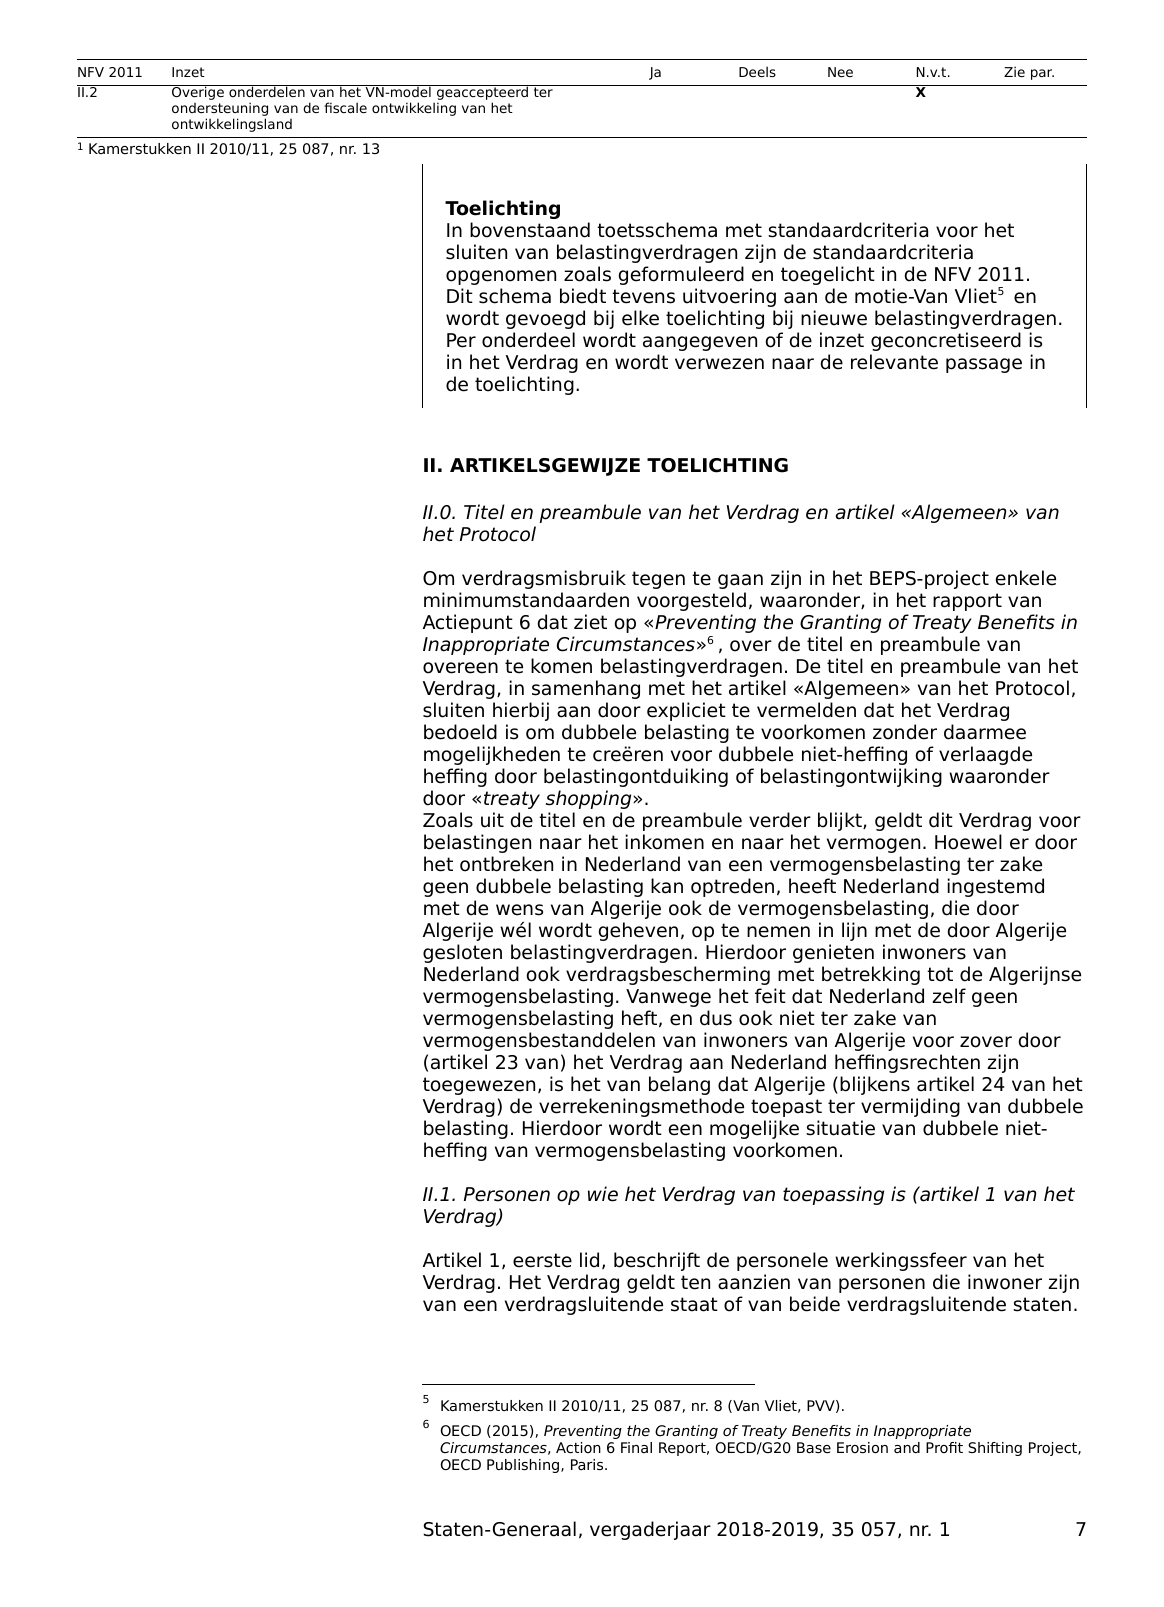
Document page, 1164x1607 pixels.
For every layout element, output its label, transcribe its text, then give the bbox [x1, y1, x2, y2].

table_header Toelichting In bovenstaand toetsschema met standaardcriteria voor het sluiten van belastingverdragen zijn de standaardcriteria opgenomen zoals geformuleerd en toegelicht in de NFV 2011. Dit schema biedt tevens uitvoering aan de motie-Van Vliet en wordt gevoegd bij elke toelichting bij nieuwe belastingverdragen. Per onderdeel wordt aangegeven of de inzet geconcretiseerd is in het Verdrag en wordt verwezen naar de relevante passage in de toelichting. [423, 164, 1086, 407]
table_cell X [909, 86, 998, 137]
text Om verdragsmisbruik tegen te gaan zijn in het BEPS-project enkele minimumstandaarden voorgesteld, waaronder, in het rapport van Actiepunt 6 dat ziet op «Preventing the Granting of Treaty Benefits in Inappropriate Circumstances», over de titel en preambule van overeen te komen belastingverdragen. De titel en preambule van het Verdrag, in samenhang met het artikel «Algemeen» van het Protocol, sluiten hierbij aan door expliciet te vermelden dat het Verdrag bedoeld is om dubbele belasting te voorkomen zonder daarmee mogelijkheden te creëren voor dubbele niet-heffing of verlaagde heffing door belastingontduiking of belastingontwijking waaronder door «treaty shopping». [422, 568, 1087, 810]
table_header Ja [644, 60, 732, 85]
table_cell II.2 [77, 86, 165, 137]
table_cell Overige onderdelen van het VN-model geaccepteerd ter ondersteuning van de fiscale ontwikkeling van het ontwikkelingsland [165, 86, 644, 137]
text OECD (2015), Preventing the Granting of Treaty Benefits in Inappropriate Circumstances, Action 6 Final Report, OECD/G20 Base Erosion and Profit Shifting Project, OECD Publishing, Paris. [422, 1418, 1087, 1474]
subtitle II.0. Titel en preambule van het Verdrag en artikel «Algemeen» van het Protocol [422, 502, 1087, 546]
table_header NFV 2011 [77, 60, 165, 85]
table_cell 1 Kamerstukken II 2010/11, 25 087, nr. 13 [77, 138, 1087, 158]
table_header Nee [821, 60, 909, 85]
table_cell [998, 86, 1087, 137]
table_header Deels [732, 60, 821, 85]
table_cell [644, 86, 732, 137]
text Zoals uit de titel en de preambule verder blijkt, geldt dit Verdrag voor belastingen naar het inkomen en naar het vermogen. Hoewel er door het ontbreken in Nederland van een vermogensbelasting ter zake geen dubbele belasting kan optreden, heeft Nederland ingestemd met de wens van Algerije ook de vermogensbelasting, die door Algerije wél wordt geheven, op te nemen in lijn met de door Algerije gesloten belastingverdragen. Hierdoor genieten inwoners van Nederland ook verdragsbescherming met betrekking tot de Algerijnse vermogensbelasting. Vanwege het feit dat Nederland zelf geen vermogensbelasting heft, en dus ook niet ter zake van vermogensbestanddelen van inwoners van Algerije voor zover door (artikel 23 van) het Verdrag aan Nederland heffingsrechten zijn toegewezen, is het van belang dat Algerije (blijkens artikel 24 van het Verdrag) de verrekeningsmethode toepast ter vermijding van dubbele belasting. Hierdoor wordt een mogelijke situatie van dubbele niet-heffing van vermogensbelasting voorkomen. [422, 810, 1087, 1162]
table_header N.v.t. [909, 60, 998, 85]
table_cell [732, 86, 821, 137]
subtitle II. ARTIKELSGEWIJZE TOELICHTING [422, 455, 1087, 477]
text Artikel 1, eerste lid, beschrijft de personele werkingssfeer van het Verdrag. Het Verdrag geldt ten aanzien van personen die inwoner zijn van een verdragsluitende staat of van beide verdragsluitende staten. [422, 1250, 1087, 1316]
table_header Inzet [165, 60, 644, 85]
table_cell [821, 86, 909, 137]
table_header Zie par. [998, 60, 1087, 85]
subtitle II.1. Personen op wie het Verdrag van toepassing is (artikel 1 van het Verdrag) [422, 1184, 1087, 1228]
